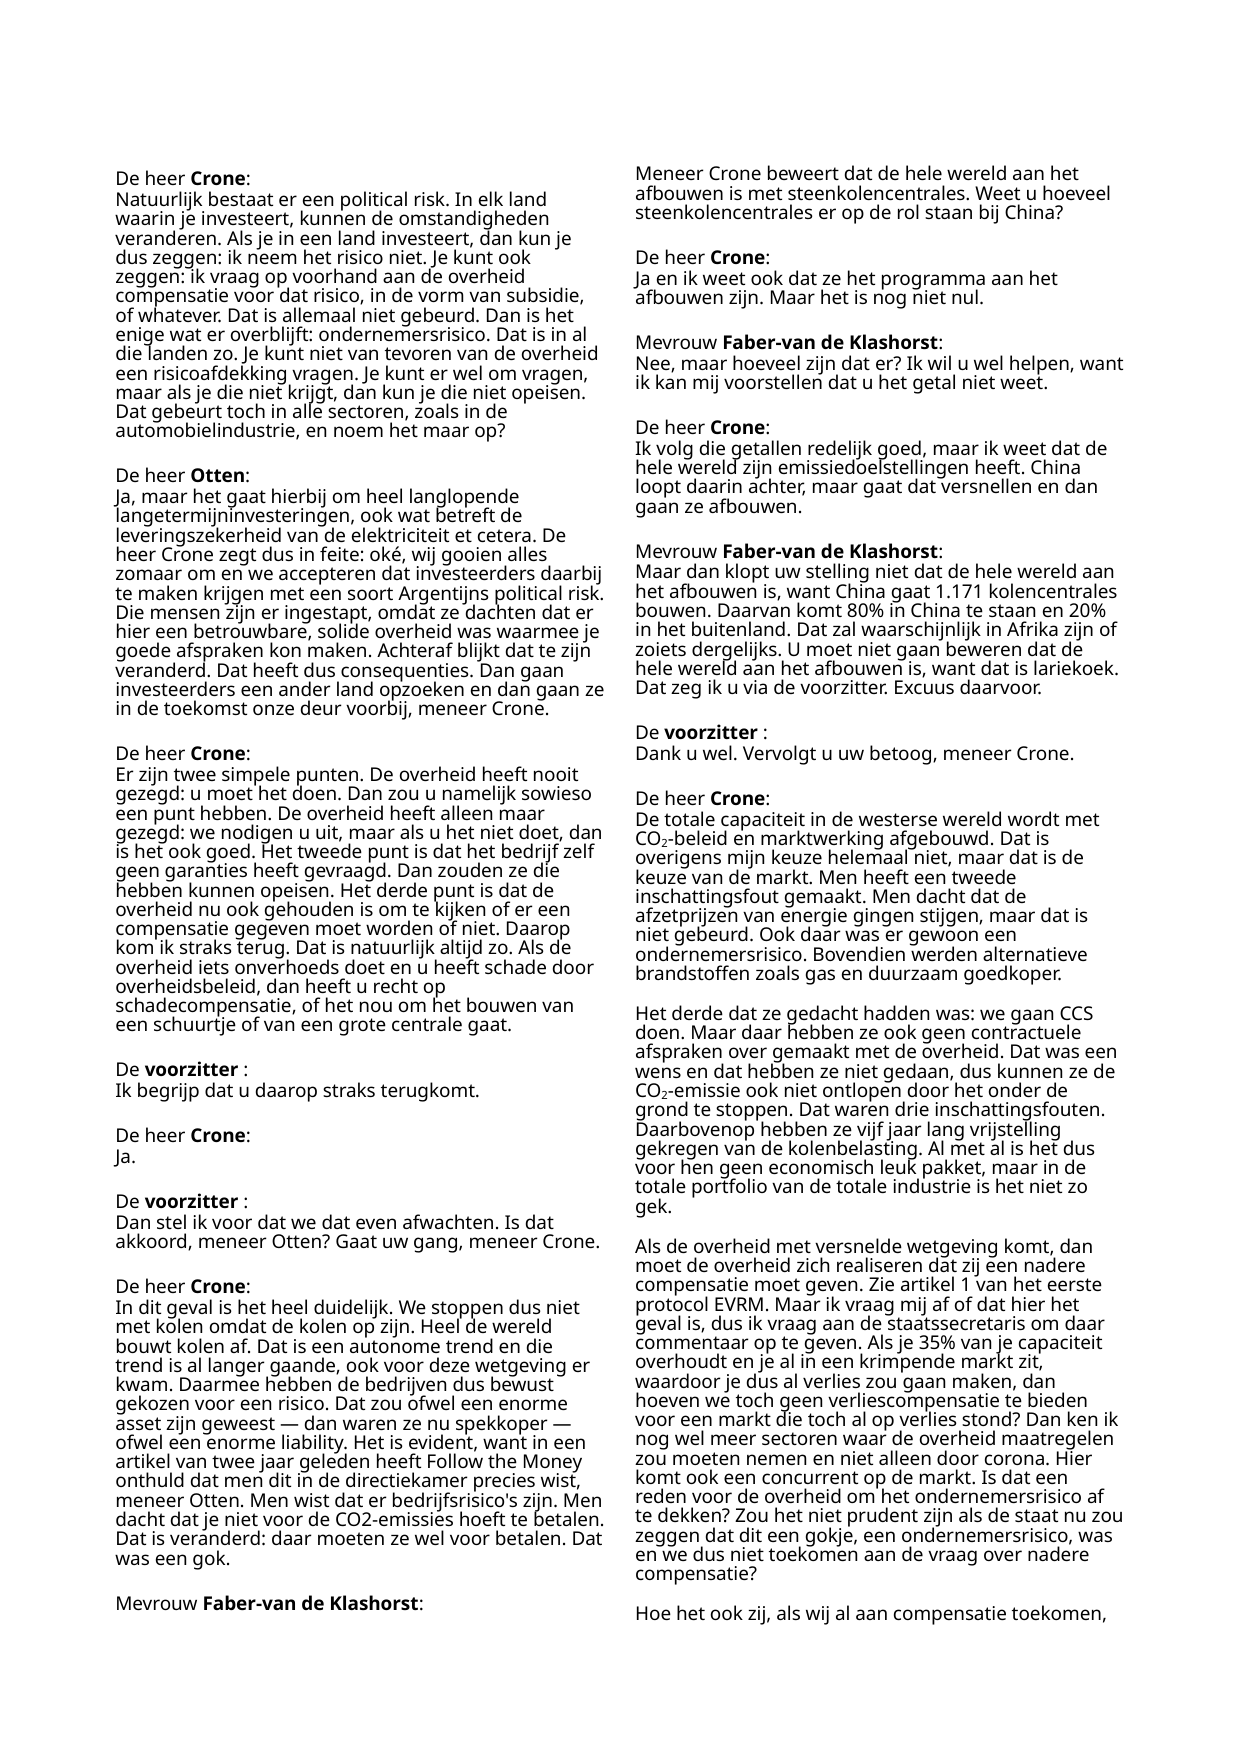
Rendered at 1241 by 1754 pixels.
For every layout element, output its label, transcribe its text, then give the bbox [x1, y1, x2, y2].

text Er zijn twee simpele punten. De overheid heeft nooit gezegd: u moet het doen. Dan zou u namelijk sowieso een punt hebben. De overheid heeft alleen maar gezegd: we nodigen u uit, maar als u het niet doet, dan is het ook goed. Het tweede punt is dat het bedrijf zelf geen garanties heeft gevraagd. Dan zouden ze die hebben kunnen opeisen. Het derde punt is dat de overheid nu ook gehouden is om te kijken of er een compensatie gegeven moet worden of niet. Daarop kom ik straks terug. Dat is natuurlijk altijd zo. Als de overheid iets onverhoeds doet en u heeft schade door overheidsbeleid, dan heeft u recht op schadecompensatie, of het nou om het bouwen van een schuurtje of van een grote centrale gaat. [115, 766, 605, 1036]
text Ik volg die getallen redelijk goed, maar ik weet dat de hele wereld zijn emissiedoelstellingen heeft. China loopt daarin achter, maar gaat dat versnellen en dan gaan ze afbouwen. [635, 440, 1125, 517]
text De heer Otten: [115, 462, 605, 488]
text In dit geval is het heel duidelijk. We stoppen dus niet met kolen omdat de kolen op zijn. Heel de wereld bouwt kolen af. Dat is een autonome trend en die trend is al langer gaande, ook voor deze wetgeving er kwam. Daarmee hebben de bedrijven dus bewust gekozen voor een risico. Dat zou ofwel een enorme asset zijn geweest — dan waren ze nu spekkoper — ofwel een enorme liability. Het is evident, want in een artikel van twee jaar geleden heeft Follow the Money onthuld dat men dit in de directiekamer precies wist, meneer Otten. Men wist dat er bedrijfsrisico's zijn. Men dacht dat je niet voor de CO2-emissies hoeft te betalen. Dat is veranderd: daar moeten ze wel voor betalen. Dat was een gok. [115, 1299, 605, 1569]
text Ja. [115, 1148, 605, 1167]
text De voorzitter : [115, 1188, 605, 1214]
text Ja, maar het gaat hierbij om heel langlopende langetermijninvesteringen, ook wat betreft de leveringszekerheid van de elektriciteit et cetera. De heer Crone zegt dus in feite: oké, wij gooien alles zomaar om en we accepteren dat investeerders daarbij te maken krijgen met een soort Argentijns political risk. Die mensen zijn er ingestapt, omdat ze dachten dat er hier een betrouwbare, solide overheid was waarmee je goede afspraken kon maken. Achteraf blijkt dat te zijn veranderd. Dat heeft dus consequenties. Dan gaan investeerders een ander land opzoeken en dan gaan ze in de toekomst onze deur voorbij, meneer Crone. [115, 488, 605, 719]
text De totale capaciteit in de westerse wereld wordt met CO2-beleid en marktwerking afgebouwd. Dat is overigens mijn keuze helemaal niet, maar dat is de keuze van de markt. Men heeft een tweede inschattingsfout gemaakt. Men dacht dat de afzetprijzen van energie gingen stijgen, maar dat is niet gebeurd. Ook daar was er gewoon een ondernemersrisico. Bovendien werden alternatieve brandstoffen zoals gas en duurzaam goedkoper. [635, 811, 1125, 984]
text De heer Crone: [115, 740, 605, 766]
text De voorzitter : [635, 719, 1125, 745]
text Het derde dat ze gedacht hadden was: we gaan CCS doen. Maar daar hebben ze ook geen contractuele afspraken over gemaakt met de overheid. Dat was een wens en dat hebben ze niet gedaan, dus kunnen ze de CO2-emissie ook niet ontlopen door het onder de grond te stoppen. Dat waren drie inschattingsfouten. Daarbovenop hebben ze vijf jaar lang vrijstelling gekregen van de kolenbelasting. Al met al is het dus voor hen geen economisch leuk pakket, maar in de totale portfolio van de totale industrie is het niet zo gek. [635, 1005, 1125, 1217]
text De heer Crone: [635, 414, 1125, 440]
text Mevrouw Faber-van de Klashorst: [115, 1590, 605, 1615]
text De heer Crone: [115, 1273, 605, 1299]
text De heer Crone: [635, 785, 1125, 811]
text De heer Crone: [115, 1122, 605, 1148]
text Mevrouw Faber-van de Klashorst: [635, 329, 1125, 355]
text Als de overheid met versnelde wetgeving komt, dan moet de overheid zich realiseren dat zij een nadere compensatie moet geven. Zie artikel 1 van het eerste protocol EVRM. Maar ik vraag mij af of dat hier het geval is, dus ik vraag aan de staatssecretaris om daar commentaar op te geven. Als je 35% van je capaciteit overhoudt en je al in een krimpende markt zit, waardoor je dus al verlies zou gaan maken, dan hoeven we toch geen verliescompensatie te bieden voor een markt die toch al op verlies stond? Dan ken ik nog wel meer sectoren waar de overheid maatregelen zou moeten nemen en niet alleen door corona. Hier komt ook een concurrent op de markt. Is dat een reden voor de overheid om het ondernemersrisico af te dekken? Zou het niet prudent zijn als de staat nu zou zeggen dat dit een gokje, een ondernemersrisico, was en we dus niet toekomen aan de vraag over nadere compensatie? [635, 1238, 1125, 1584]
text Ja en ik weet ook dat ze het programma aan het afbouwen zijn. Maar het is nog niet nul. [635, 270, 1125, 308]
text De heer Crone: [635, 244, 1125, 270]
text Maar dan klopt uw stelling niet dat de hele wereld aan het afbouwen is, want China gaat 1.171 kolencentrales bouwen. Daarvan komt 80% in China te staan en 20% in het buitenland. Dat zal waarschijnlijk in Afrika zijn of zoiets dergelijks. U moet niet gaan beweren dat de hele wereld aan het afbouwen is, want dat is lariekoek. Dat zeg ik u via de voorzitter. Excuus daarvoor. [635, 563, 1125, 698]
text Nee, maar hoeveel zijn dat er? Ik wil u wel helpen, want ik kan mij voorstellen dat u het getal niet weet. [635, 355, 1125, 393]
text Hoe het ook zij, als wij al aan compensatie toekomen, [635, 1605, 1125, 1624]
text Mevrouw Faber-van de Klashorst: [635, 538, 1125, 563]
text De voorzitter : [115, 1057, 605, 1082]
text Dan stel ik voor dat we dat even afwachten. Is dat akkoord, meneer Otten? Gaat uw gang, meneer Crone. [115, 1214, 605, 1252]
text De heer Crone: [115, 165, 605, 191]
text Ik begrijp dat u daarop straks terugkomt. [115, 1082, 605, 1102]
text Dank u wel. Vervolgt u uw betoog, meneer Crone. [635, 745, 1125, 764]
text Meneer Crone beweert dat de hele wereld aan het afbouwen is met steenkolencentrales. Weet u hoeveel steenkolencentrales er op de rol staan bij China? [635, 165, 1125, 223]
text Natuurlijk bestaat er een political risk. In elk land waarin je investeert, kunnen de omstandigheden veranderen. Als je in een land investeert, dan kun je dus zeggen: ik neem het risico niet. Je kunt ook zeggen: ik vraag op voorhand aan de overheid compensatie voor dat risico, in de vorm van subsidie, of whatever. Dat is allemaal niet gebeurd. Dan is het enige wat er overblijft: ondernemersrisico. Dat is in al die landen zo. Je kunt niet van tevoren van de overheid een risicoafdekking vragen. Je kunt er wel om vragen, maar als je die niet krijgt, dan kun je die niet opeisen. Dat gebeurt toch in alle sectoren, zoals in de automobielindustrie, en noem het maar op? [115, 191, 605, 442]
